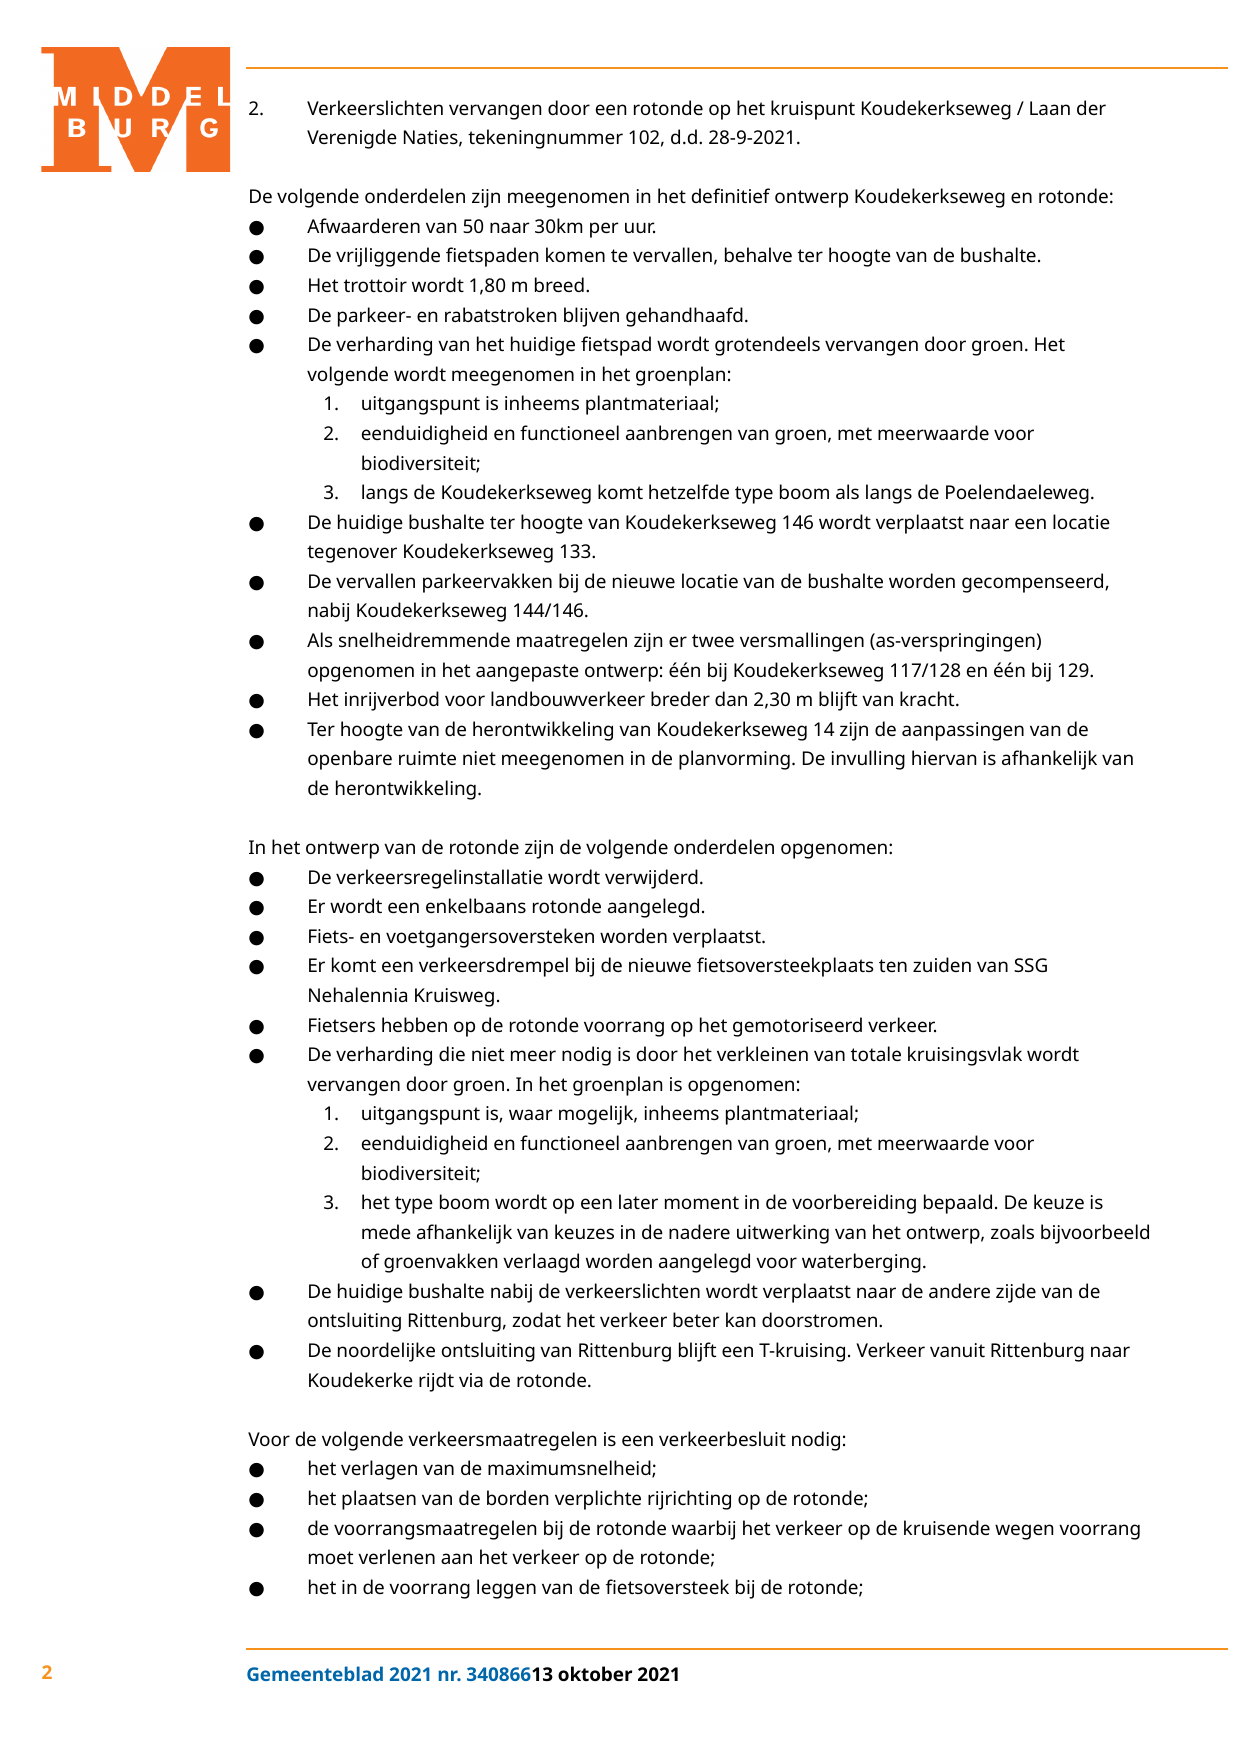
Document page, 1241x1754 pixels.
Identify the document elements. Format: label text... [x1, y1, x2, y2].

list Als snelheidremmende maatregelen zijn er twee versmallingen (as-verspringingen) opgenomen in het aangepaste ontwerp: één bij Koudekerkseweg 117/128 en één bij 129. [248, 627, 1152, 683]
list De noordelijke ontsluiting van Rittenburg blijft een T-kruising. Verkeer vanuit Rittenburg naar Koudekerke rijdt via de rotonde. [248, 1337, 1152, 1393]
list Fietsers hebben op de rotonde voorrang op het gemotoriseerd verkeer. [248, 1012, 1152, 1038]
list Ter hoogte van de herontwikkeling van Koudekerkseweg 14 zijn de aanpassingen van de openbare ruimte niet meegenomen in de planvorming. De invulling hiervan is afhankelijk van de herontwikkeling. [248, 716, 1152, 801]
list eenduidigheid en functioneel aanbrengen van groen, met meerwaarde voor biodiversiteit; [323, 420, 1152, 476]
list Verkeerslichten vervangen door een rotonde op het kruispunt Koudekerkseweg / Laan der Verenigde Naties, tekeningnummer 102, d.d. 28-9-2021. [248, 95, 1152, 150]
list uitgangspunt is, waar mogelijk, inheems plantmateriaal; [323, 1101, 1152, 1126]
list Er wordt een enkelbaans rotonde aangelegd. [248, 893, 1152, 919]
list De verharding van het huidige fietspad wordt grotendeels vervangen door groen. Het volgende wordt meegenomen in het groenplan: [248, 331, 1152, 387]
list Het inrijverbod voor landbouwverkeer breder dan 2,30 m blijft van kracht. [248, 686, 1152, 712]
list De vrijliggende fietspaden komen te vervallen, behalve ter hoogte van de bushalte. [248, 243, 1152, 268]
list De vervallen parkeervakken bij de nieuwe locatie van de bushalte worden gecompenseerd, nabij Koudekerkseweg 144/146. [248, 568, 1152, 623]
list de voorrangsmaatregelen bij de rotonde waarbij het verkeer op de kruisende wegen voorrang moet verlenen aan het verkeer op de rotonde; [248, 1515, 1152, 1570]
list uitgangspunt is inheems plantmateriaal; [323, 391, 1152, 416]
list De verharding die niet meer nodig is door het verkleinen van totale kruisingsvlak wordt vervangen door groen. In het groenplan is opgenomen: [248, 1041, 1152, 1097]
picture [41, 47, 231, 172]
list eenduidigheid en functioneel aanbrengen van groen, met meerwaarde voor biodiversiteit; [323, 1130, 1152, 1186]
list Afwaarderen van 50 naar 30km per uur. [248, 213, 1152, 239]
list langs de Koudekerkseweg komt hetzelfde type boom als langs de Poelendaeleweg. [323, 479, 1152, 505]
list De verkeersregelinstallatie wordt verwijderd. [248, 864, 1152, 890]
text In het ontwerp van de rotonde zijn de volgende onderdelen opgenomen: [248, 834, 1152, 860]
text Voor de volgende verkeersmaatregelen is een verkeerbesluit nodig: [248, 1426, 1152, 1452]
list het type boom wordt op een later moment in de voorbereiding bepaald. De keuze is mede afhankelijk van keuzes in de nadere uitwerking van het ontwerp, zoals bijvoorbeeld of groenvakken verlaagd worden aangelegd voor waterberging. [323, 1189, 1152, 1274]
list het plaatsen van de borden verplichte rijrichting op de rotonde; [248, 1485, 1152, 1511]
list Er komt een verkeersdrempel bij de nieuwe fietsoversteekplaats ten zuiden van SSG Nehalennia Kruisweg. [248, 953, 1152, 1008]
list Het trottoir wordt 1,80 m breed. [248, 272, 1152, 298]
list De parkeer- en rabatstroken blijven gehandhaafd. [248, 302, 1152, 328]
list De huidige bushalte nabij de verkeerslichten wordt verplaatst naar de andere zijde van de ontsluiting Rittenburg, zodat het verkeer beter kan doorstromen. [248, 1278, 1152, 1333]
list het in de voorrang leggen van de fietsoversteek bij de rotonde; [248, 1574, 1152, 1600]
list het verlagen van de maximumsnelheid; [248, 1456, 1152, 1481]
text De volgende onderdelen zijn meegenomen in het definitief ontwerp Koudekerkseweg en rotonde: [248, 183, 1152, 209]
list De huidige bushalte ter hoogte van Koudekerkseweg 146 wordt verplaatst naar een locatie tegenover Koudekerkseweg 133. [248, 509, 1152, 564]
list Fiets- en voetgangersoversteken worden verplaatst. [248, 923, 1152, 949]
